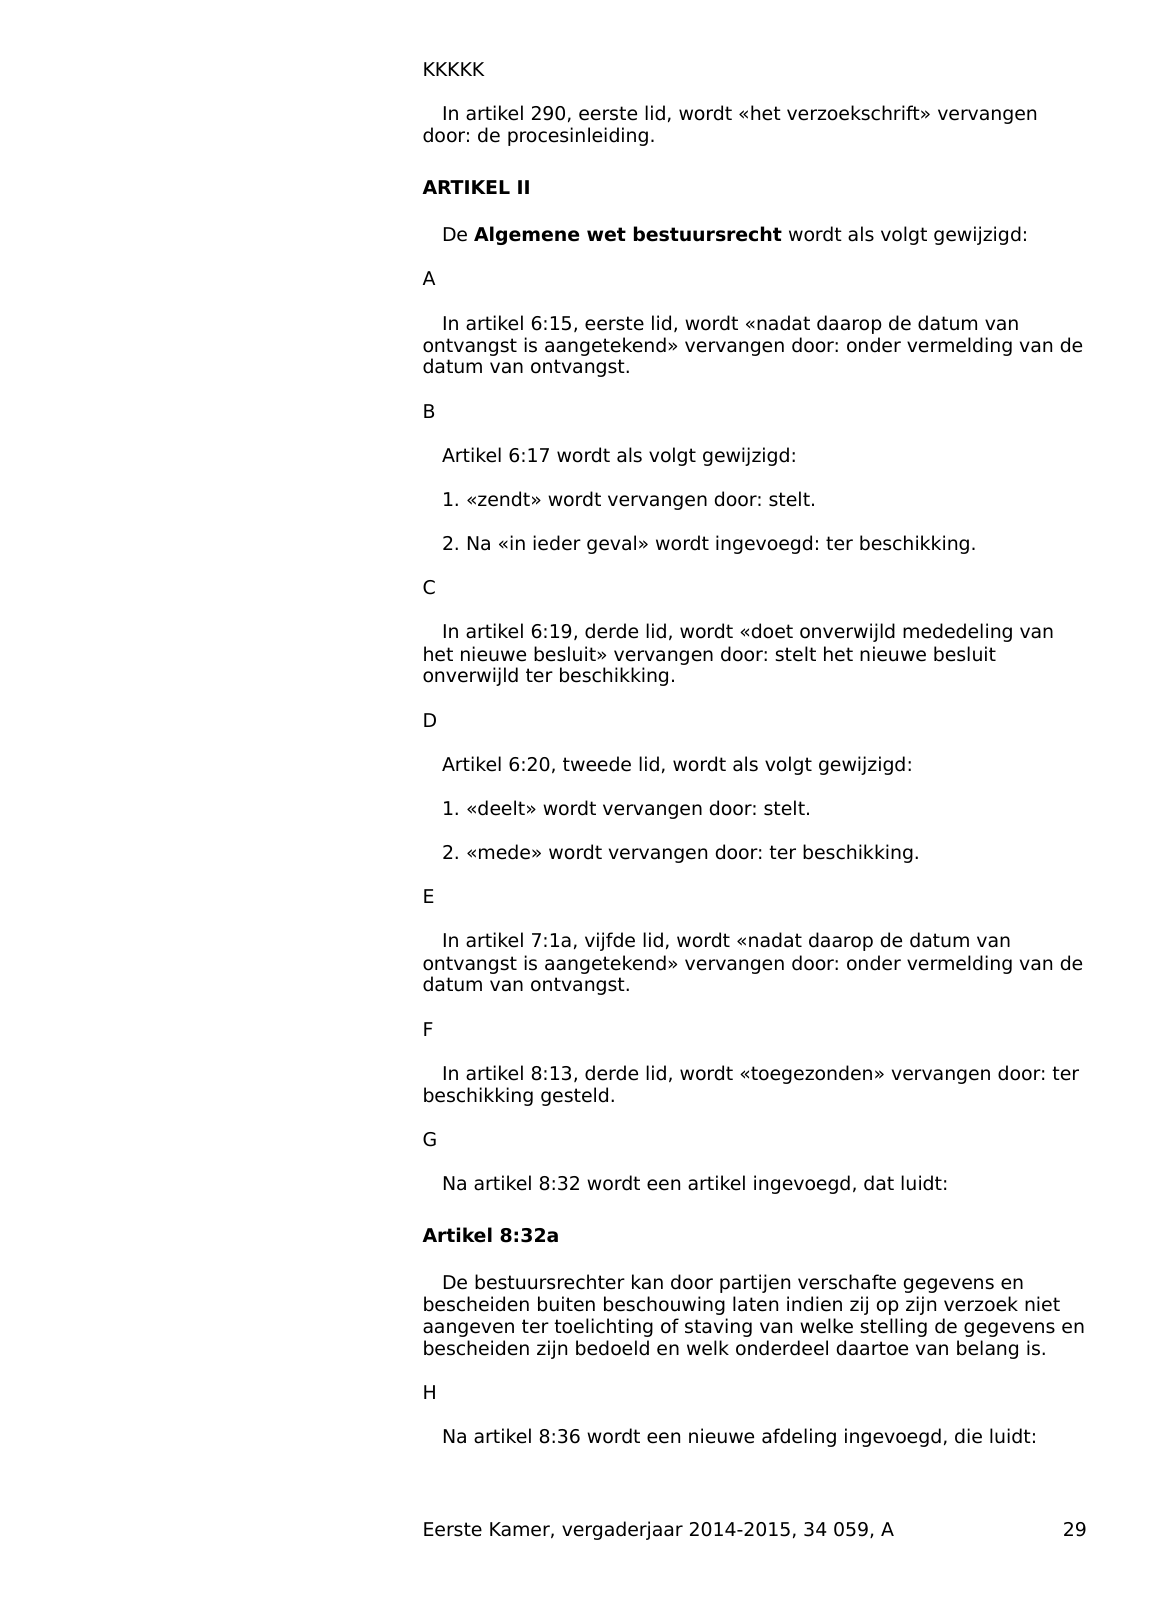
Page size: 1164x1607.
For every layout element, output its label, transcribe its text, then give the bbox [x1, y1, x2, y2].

text In artikel 6:19, derde lid, wordt «doet onverwijld mededeling van het nieuwe besluit» vervangen door: stelt het nieuwe besluit onverwijld ter beschikking. [422, 621, 1087, 687]
text H [422, 1382, 1087, 1404]
text 2. Na «in ieder geval» wordt ingevoegd: ter beschikking. [422, 533, 1087, 555]
text Artikel 6:20, tweede lid, wordt als volgt gewijzigd: [422, 754, 1087, 776]
text In artikel 6:15, eerste lid, wordt «nadat daarop de datum van ontvangst is aangetekend» vervangen door: onder vermelding van de datum van ontvangst. [422, 312, 1087, 378]
subtitle ARTIKEL II [422, 177, 1087, 199]
text E [422, 886, 1087, 908]
text C [422, 577, 1087, 599]
text KKKKK [422, 59, 1087, 81]
text In artikel 290, eerste lid, wordt «het verzoekschrift» vervangen door: de procesinleiding. [422, 103, 1087, 147]
text D [422, 709, 1087, 732]
text De bestuursrechter kan door partijen verschafte gegevens en bescheiden buiten beschouwing laten indien zij op zijn verzoek niet aangeven ter toelichting of staving van welke stelling de gegevens en bescheiden zijn bedoeld en welk onderdeel daartoe van belang is. [422, 1272, 1087, 1360]
text 1. «deelt» wordt vervangen door: stelt. [422, 798, 1087, 820]
text G [422, 1129, 1087, 1151]
text 1. «zendt» wordt vervangen door: stelt. [422, 489, 1087, 511]
text In artikel 7:1a, vijfde lid, wordt «nadat daarop de datum van ontvangst is aangetekend» vervangen door: onder vermelding van de datum van ontvangst. [422, 930, 1087, 996]
text Na artikel 8:32 wordt een artikel ingevoegd, dat luidt: [422, 1173, 1087, 1195]
text A [422, 268, 1087, 290]
text 2. «mede» wordt vervangen door: ter beschikking. [422, 842, 1087, 864]
text Na artikel 8:36 wordt een nieuwe afdeling ingevoegd, die luidt: [422, 1426, 1087, 1448]
text B [422, 401, 1087, 423]
text De Algemene wet bestuursrecht wordt als volgt gewijzigd: [422, 224, 1087, 246]
text In artikel 8:13, derde lid, wordt «toegezonden» vervangen door: ter beschikking gesteld. [422, 1063, 1087, 1107]
text F [422, 1018, 1087, 1041]
text Artikel 6:17 wordt als volgt gewijzigd: [422, 445, 1087, 467]
subtitle Artikel 8:32a [422, 1225, 1087, 1247]
